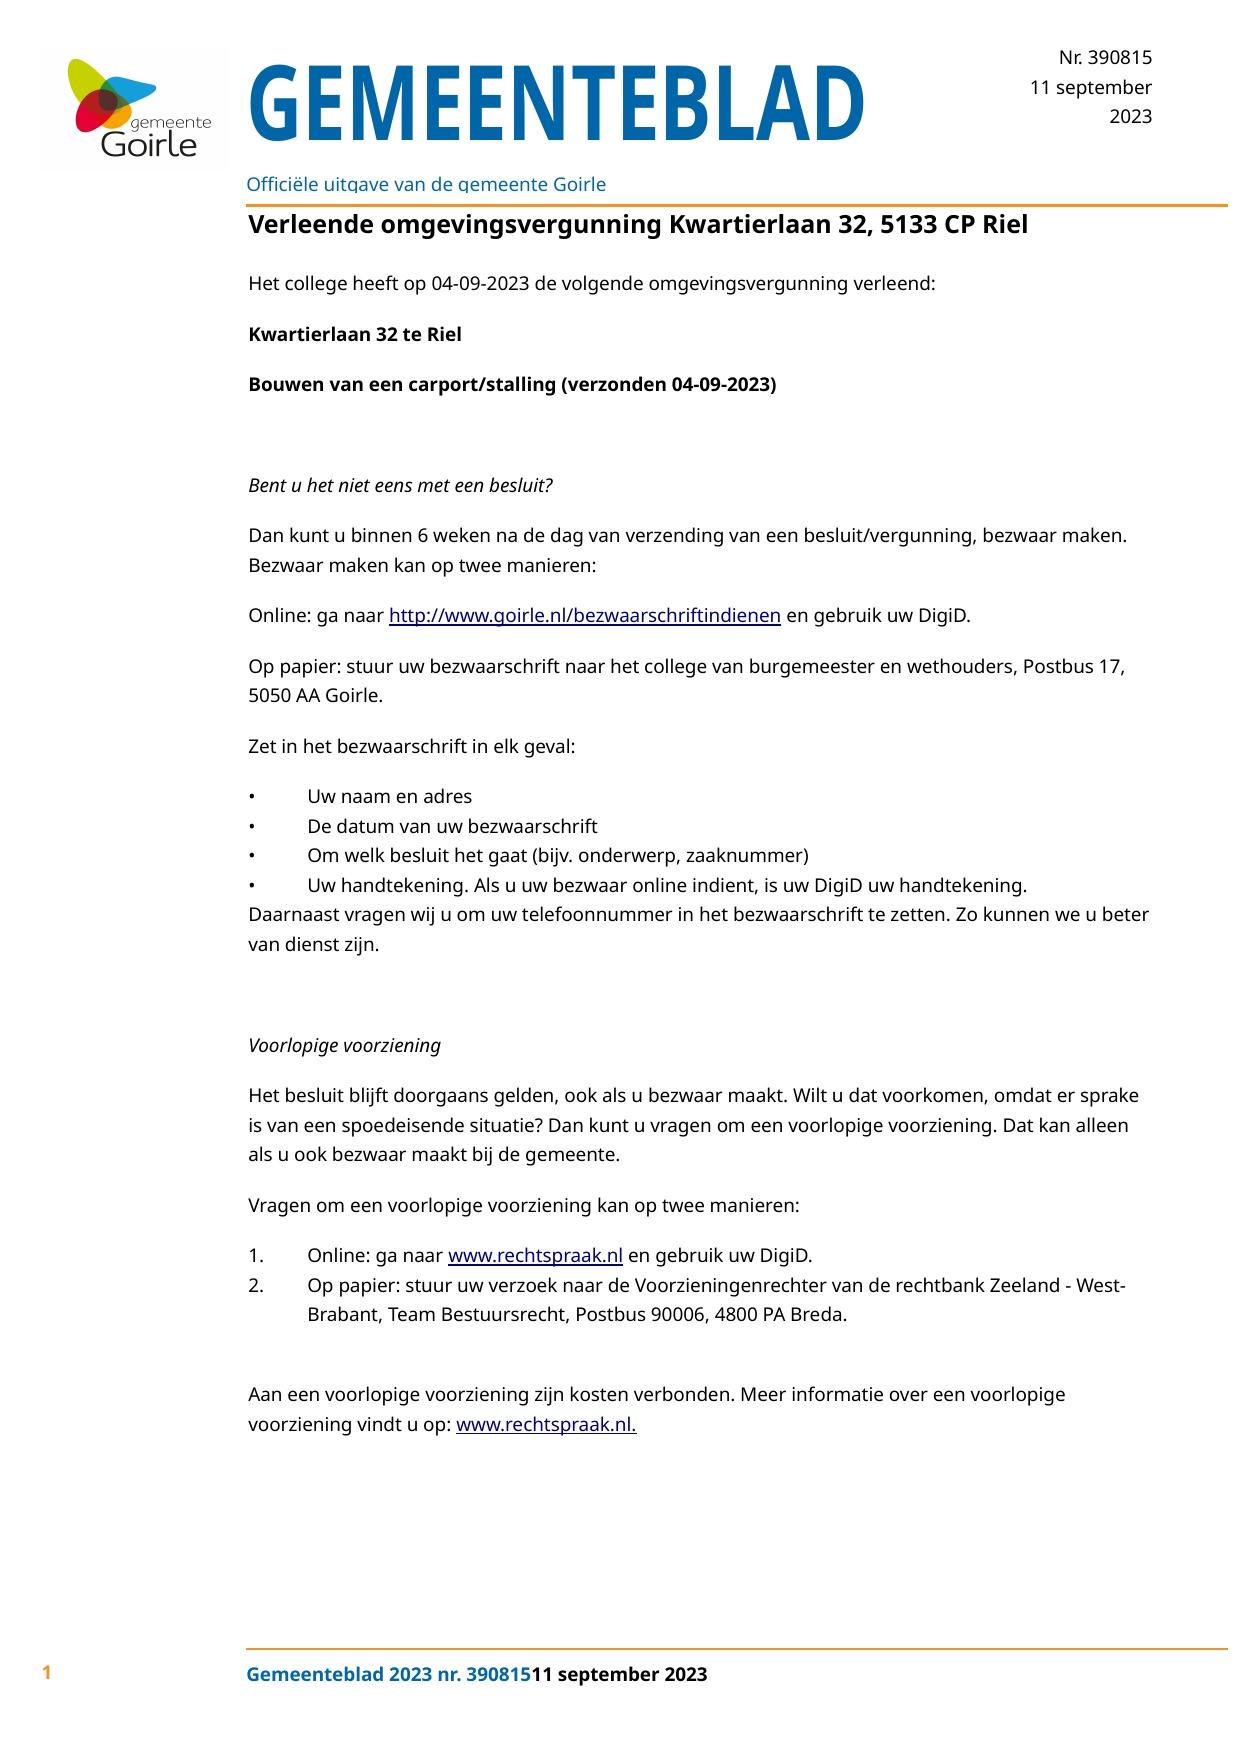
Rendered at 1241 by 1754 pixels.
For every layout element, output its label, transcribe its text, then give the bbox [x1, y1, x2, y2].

list De datum van uw bezwaarschrift [248, 813, 1152, 838]
text Kwartierlaan 32 te Riel [248, 321, 1152, 346]
text Het college heeft op 04-09-2023 de volgende omgevingsvergunning verleend: [248, 270, 1152, 296]
text Online: ga naar http://www.goirle.nl/bezwaarschriftindienen en gebruik uw DigiD. [248, 602, 1152, 628]
picture [41, 47, 231, 172]
list Online: ga naar www.rechtspraak.nl en gebruik uw DigiD. [248, 1242, 1152, 1268]
text Op papier: stuur uw bezwaarschrift naar het college van burgemeester en wethouders, Postbus 17, 5050 AA Goirle. [248, 653, 1152, 708]
list Uw handtekening. Als u uw bezwaar online indient, is uw DigiD uw handtekening. [248, 872, 1152, 898]
list Uw naam en adres [248, 783, 1152, 809]
text Het besluit blijft doorgaans gelden, ook als u bezwaar maakt. Wilt u dat voorkomen, omdat er sprake is van een spoedeisende situatie? Dan kunt u vragen om een voorlopige voorziening. Dat kan alleen als u ook bezwaar maakt bij de gemeente. [248, 1082, 1152, 1167]
text Zet in het bezwaarschrift in elk geval: [248, 733, 1152, 758]
list Op papier: stuur uw verzoek naar de Voorzieningenrechter van de rechtbank Zeeland - West-Brabant, Team Bestuursrecht, Postbus 90006, 4800 PA Breda. [248, 1272, 1152, 1327]
text Aan een voorlopige voorziening zijn kosten verbonden. Meer informatie over een voorlopige voorziening vindt u op: www.rechtspraak.nl. [248, 1382, 1152, 1437]
list Om welk besluit het gaat (bijv. onderwerp, zaaknummer) [248, 842, 1152, 868]
text Vragen om een voorlopige voorziening kan op twee manieren: [248, 1192, 1152, 1218]
text Voorlopige voorziening [248, 1032, 1152, 1058]
text Bouwen van een carport/stalling (verzonden 04-09-2023) [248, 371, 1152, 397]
text Verleende omgevingsvergunning Kwartierlaan 32, 5133 CP Riel [248, 207, 1152, 241]
text Bent u het niet eens met een besluit? [248, 472, 1152, 498]
text Daarnaast vragen wij u om uw telefoonnummer in het bezwaarschrift te zetten. Zo kunnen we u beter van dienst zijn. [248, 902, 1152, 957]
text Dan kunt u binnen 6 weken na de dag van verzending van een besluit/vergunning, bezwaar maken. Bezwaar maken kan op twee manieren: [248, 522, 1152, 578]
